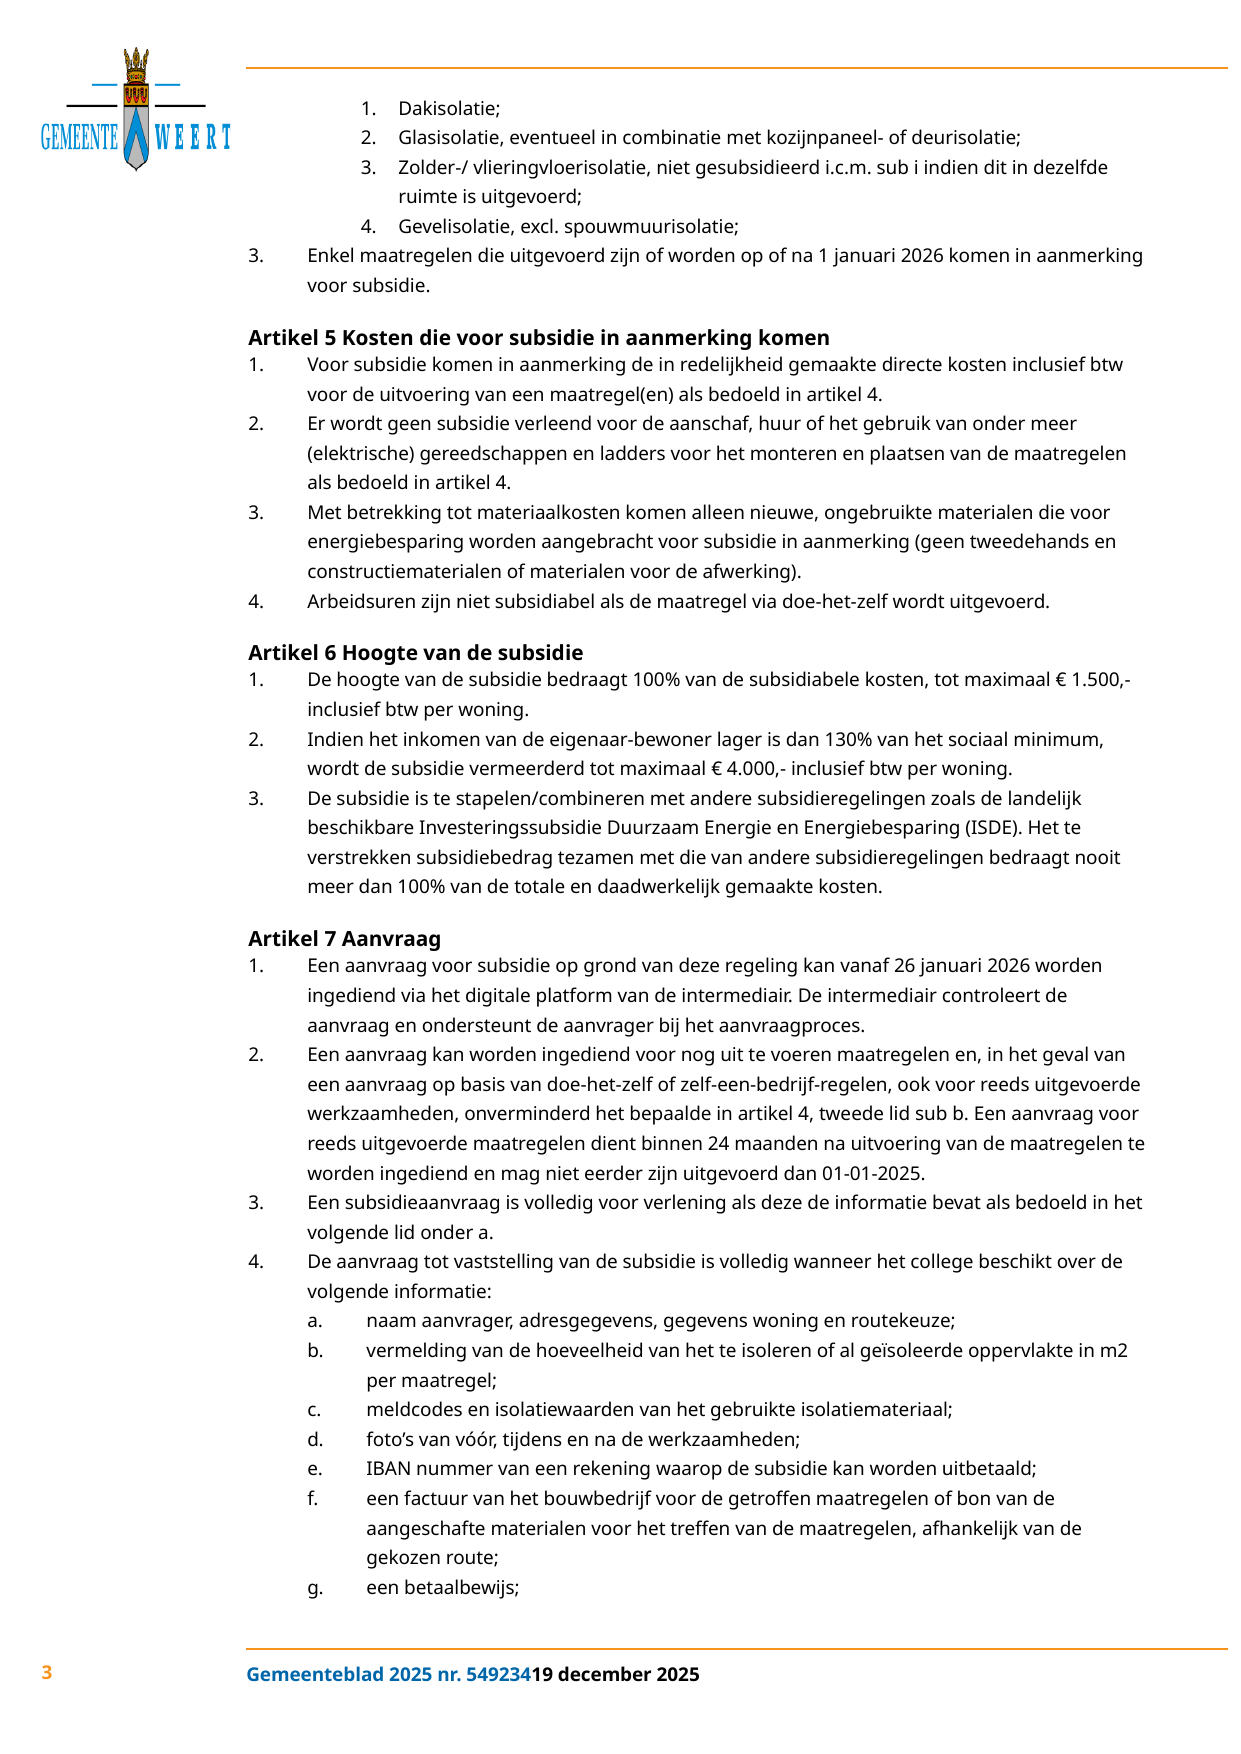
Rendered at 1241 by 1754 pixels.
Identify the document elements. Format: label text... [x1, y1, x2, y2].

list Enkel maatregelen die uitgevoerd zijn of worden op of na 1 januari 2026 komen in aanmerking voor subsidie. [248, 243, 1152, 298]
list Glasisolatie, eventueel in combinatie met kozijnpaneel- of deurisolatie; [361, 124, 1152, 150]
list Gevelisolatie, excl. spouwmuurisolatie; [361, 213, 1152, 239]
list Indien het inkomen van de eigenaar-bewoner lager is dan 130% van het sociaal minimum, wordt de subsidie vermeerderd tot maximaal € 4.000,- inclusief btw per woning. [248, 726, 1152, 781]
list meldcodes en isolatiewaarden van het gebruikte isolatiemateriaal; [307, 1396, 1152, 1422]
list Dakisolatie; [361, 95, 1152, 121]
text Artikel 5 Kosten die voor subsidie in aanmerking komen [248, 323, 1152, 351]
list Zolder-/ vlieringvloerisolatie, niet gesubsidieerd i.c.m. sub i indien dit in dezelfde ruimte is uitgevoerd; [361, 154, 1152, 209]
list naam aanvrager, adresgegevens, gegevens woning en routekeuze; [307, 1308, 1152, 1333]
list De subsidie is te stapelen/combineren met andere subsidieregelingen zoals de landelijk beschikbare Investeringssubsidie Duurzaam Energie en Energiebesparing (ISDE). Het te verstrekken subsidiebedrag tezamen met die van andere subsidieregelingen bedraagt nooit meer dan 100% van de totale en daadwerkelijk gemaakte kosten. [248, 785, 1152, 899]
list De aanvraag tot vaststelling van de subsidie is volledig wanneer het college beschikt over de volgende informatie: [248, 1248, 1152, 1304]
text Artikel 7 Aanvraag [248, 924, 1152, 953]
list een betaalbewijs; [307, 1574, 1152, 1599]
picture [41, 47, 231, 172]
list een factuur van het bouwbedrijf voor de getroffen maatregelen of bon van de aangeschafte materialen voor het treffen van de maatregelen, afhankelijk van de gekozen route; [307, 1485, 1152, 1570]
list De hoogte van de subsidie bedraagt 100% van de subsidiabele kosten, tot maximaal € 1.500,- inclusief btw per woning. [248, 667, 1152, 722]
list Een aanvraag kan worden ingediend voor nog uit te voeren maatregelen en, in het geval van een aanvraag op basis van doe-het-zelf of zelf-een-bedrijf-regelen, ook voor reeds uitgevoerde werkzaamheden, onverminderd het bepaalde in artikel 4, tweede lid sub b. Een aanvraag voor reeds uitgevoerde maatregelen dient binnen 24 maanden na uitvoering van de maatregelen te worden ingediend en mag niet eerder zijn uitgevoerd dan 01-01-2025. [248, 1041, 1152, 1185]
text Artikel 6 Hoogte van de subsidie [248, 638, 1152, 667]
list vermelding van de hoeveelheid van het te isoleren of al geïsoleerde oppervlakte in m2 per maatregel; [307, 1337, 1152, 1392]
list Voor subsidie komen in aanmerking de in redelijkheid gemaakte directe kosten inclusief btw voor de uitvoering van een maatregel(en) als bedoeld in artikel 4. [248, 351, 1152, 406]
list Een subsidieaanvraag is volledig voor verlening als deze de informatie bevat als bedoeld in het volgende lid onder a. [248, 1189, 1152, 1244]
list Er wordt geen subsidie verleend voor de aanschaf, huur of het gebruik van onder meer (elektrische) gereedschappen en ladders voor het monteren en plaatsen van de maatregelen als bedoeld in artikel 4. [248, 410, 1152, 495]
list IBAN nummer van een rekening waarop de subsidie kan worden uitbetaald; [307, 1456, 1152, 1481]
list Met betrekking tot materiaalkosten komen alleen nieuwe, ongebruikte materialen die voor energiebesparing worden aangebracht voor subsidie in aanmerking (geen tweedehands en constructiematerialen of materialen voor de afwerking). [248, 499, 1152, 584]
list Arbeidsuren zijn niet subsidiabel als de maatregel via doe-het-zelf wordt uitgevoerd. [248, 588, 1152, 613]
list Een aanvraag voor subsidie op grond van deze regeling kan vanaf 26 januari 2026 worden ingediend via het digitale platform van de intermediair. De intermediair controleert de aanvraag en ondersteunt de aanvrager bij het aanvraagproces. [248, 953, 1152, 1037]
list foto’s van vóór, tijdens en na de werkzaamheden; [307, 1426, 1152, 1452]
